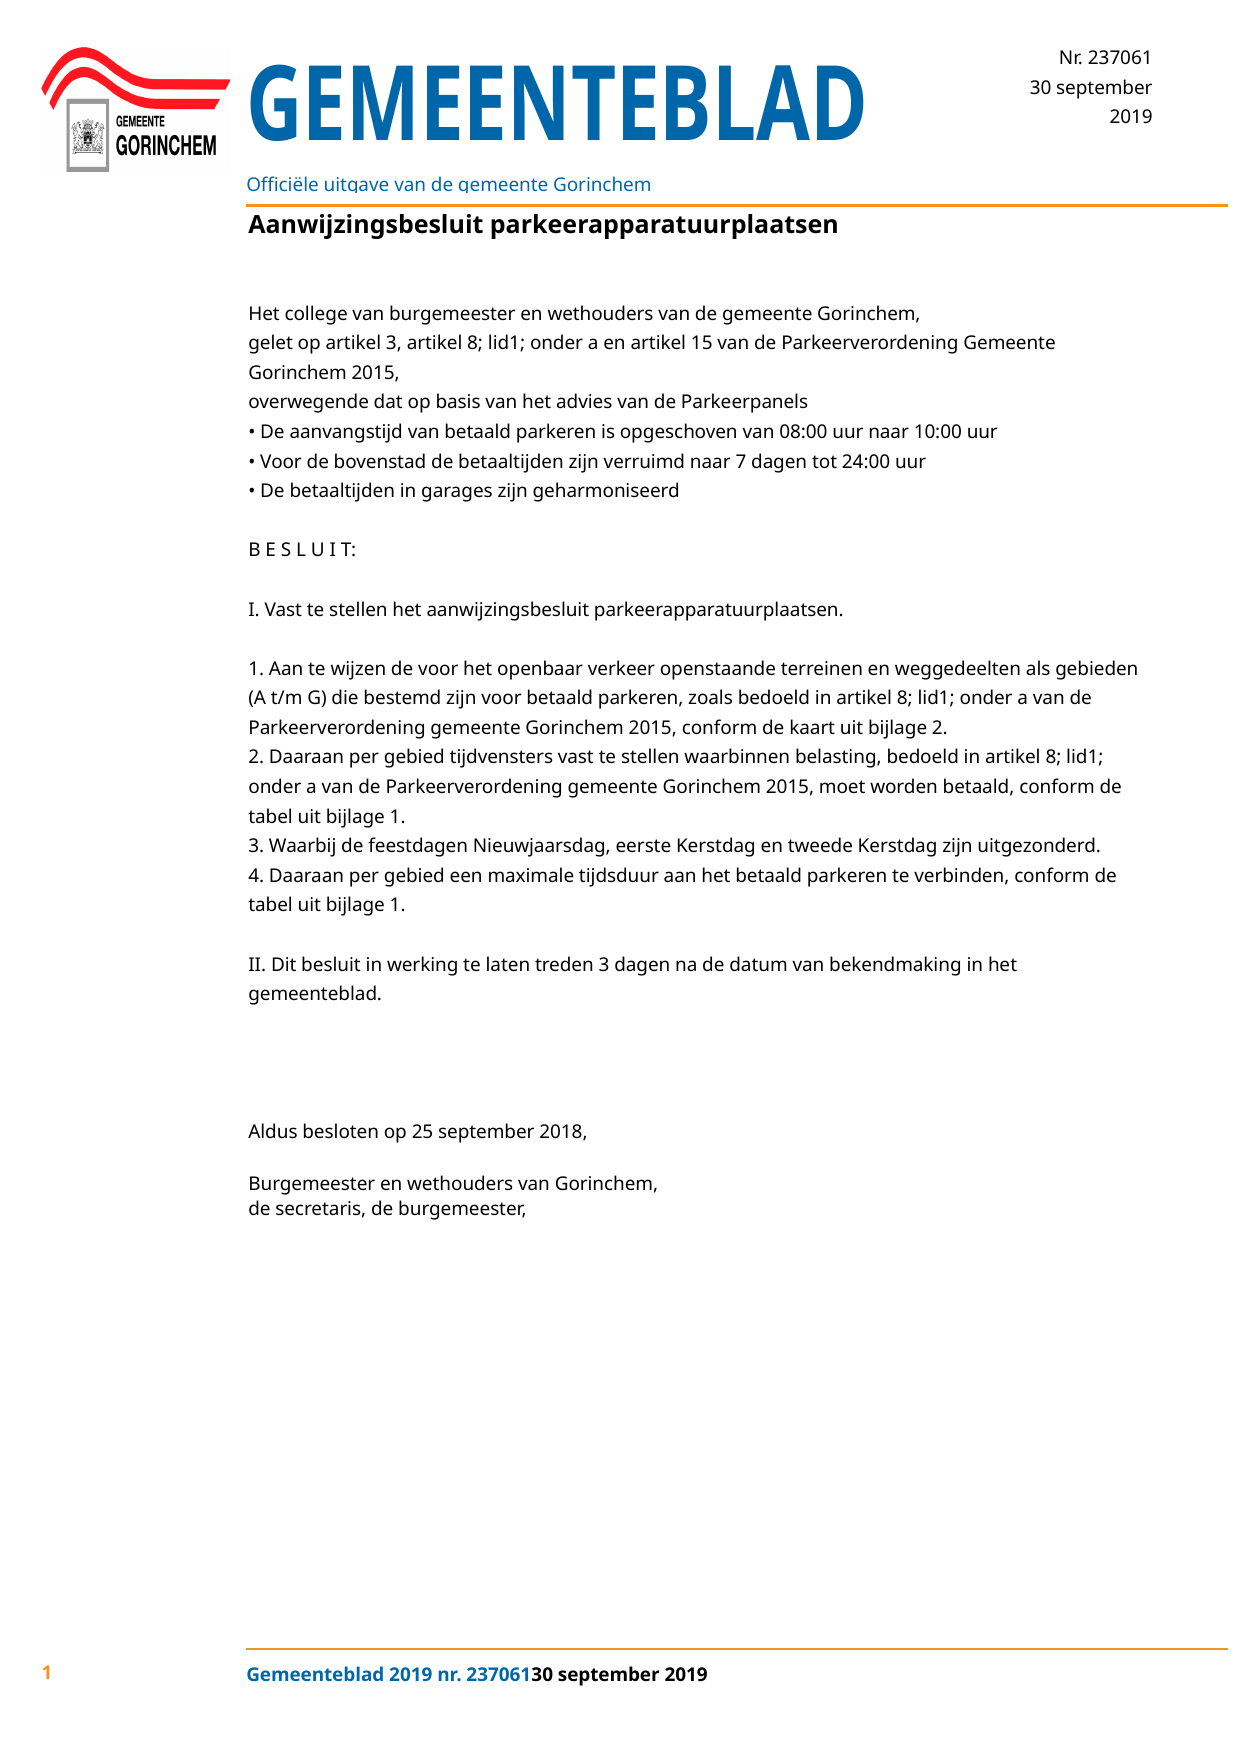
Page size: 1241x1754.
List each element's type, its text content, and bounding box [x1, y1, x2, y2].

text Aldus besloten op 25 september 2018, [248, 1118, 1152, 1144]
text 1. Aan te wijzen de voor het openbaar verkeer openstaande terreinen en weggedeelten als gebieden (A t/m G) die bestemd zijn voor betaald parkeren, zoals bedoeld in artikel 8; lid1; onder a van de Parkeerverordening gemeente Gorinchem 2015, conform de kaart uit bijlage 2. [248, 655, 1152, 740]
picture [41, 47, 231, 172]
text 2. Daaraan per gebied tijdvensters vast te stellen waarbinnen belasting, bedoeld in artikel 8; lid1; onder a van de Parkeerverordening gemeente Gorinchem 2015, moet worden betaald, conform de tabel uit bijlage 1. [248, 744, 1152, 828]
text 3. Waarbij de feestdagen Nieuwjaarsdag, eerste Kerstdag en tweede Kerstdag zijn uitgezonderd. [248, 832, 1152, 858]
text Het college van burgemeester en wethouders van de gemeente Gorinchem, [248, 300, 1152, 326]
text • De aanvangstijd van betaald parkeren is opgeschoven van 08:00 uur naar 10:00 uur [248, 418, 1152, 444]
text I. Vast te stellen het aanwijzingsbesluit parkeerapparatuurplaatsen. [248, 596, 1152, 621]
text 4. Daaraan per gebied een maximale tijdsduur aan het betaald parkeren te verbinden, conform de tabel uit bijlage 1. [248, 862, 1152, 917]
text overwegende dat op basis van het advies van de Parkeerpanels [248, 389, 1152, 414]
text Burgemeester en wethouders van Gorinchem, [248, 1170, 1152, 1196]
text de secretaris, de burgemeester, [248, 1196, 1152, 1221]
text Aanwijzingsbesluit parkeerapparatuurplaatsen [248, 207, 1152, 241]
text gelet op artikel 3, artikel 8; lid1; onder a en artikel 15 van de Parkeerverordening Gemeente Gorinchem 2015, [248, 329, 1152, 385]
text II. Dit besluit in werking te laten treden 3 dagen na de datum van bekendmaking in het gemeenteblad. [248, 951, 1152, 1006]
text • Voor de bovenstad de betaaltijden zijn verruimd naar 7 dagen tot 24:00 uur [248, 448, 1152, 473]
text B E S L U I T: [248, 537, 1152, 562]
text • De betaaltijden in garages zijn geharmoniseerd [248, 477, 1152, 503]
